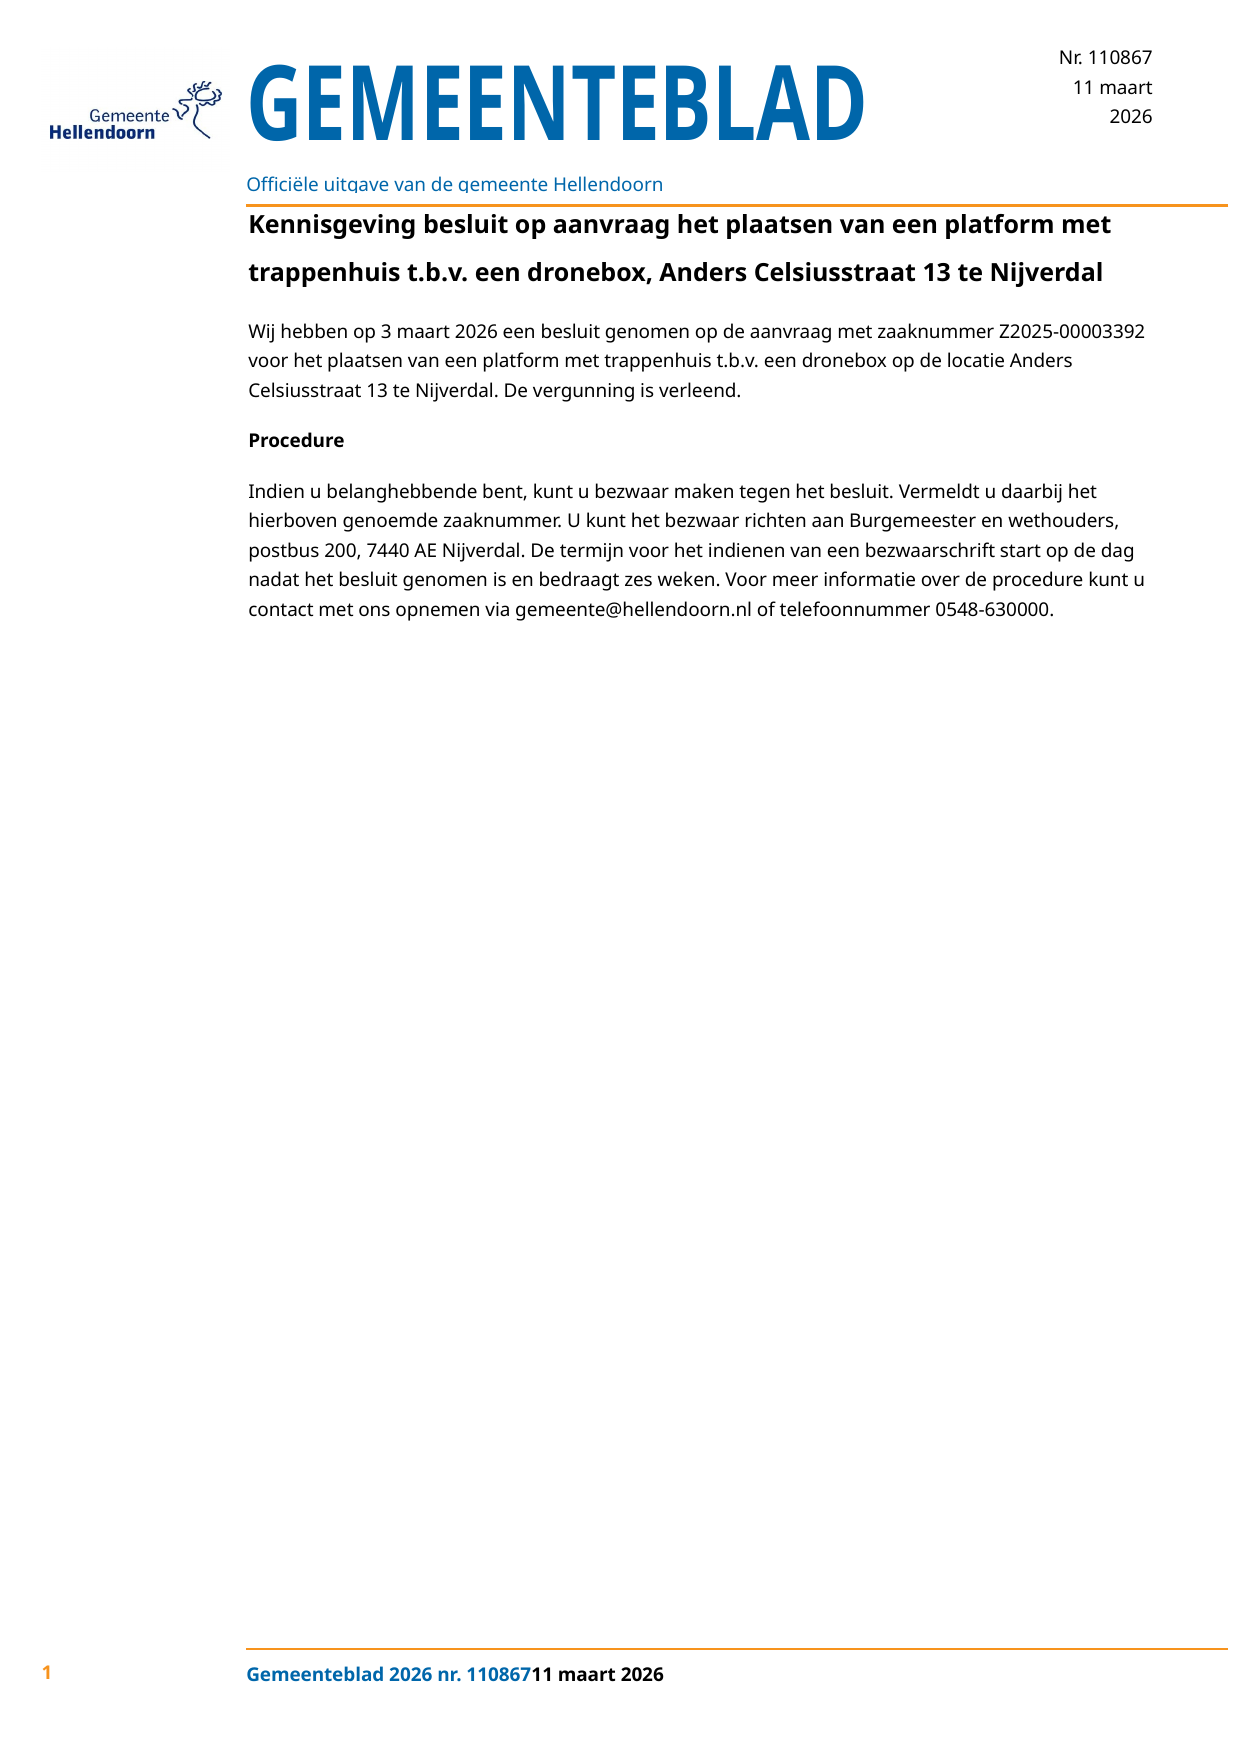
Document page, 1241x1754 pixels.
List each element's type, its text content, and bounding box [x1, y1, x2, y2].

text Indien u belanghebbende bent, kunt u bezwaar maken tegen het besluit. Vermeldt u daarbij het hierboven genoemde zaaknummer. U kunt het bezwaar richten aan Burgemeester en wethouders, postbus 200, 7440 AE Nijverdal. De termijn voor het indienen van een bezwaarschrift start op de dag nadat het besluit genomen is en bedraagt zes weken. Voor meer informatie over de procedure kunt u contact met ons opnemen via gemeente@hellendoorn.nl of telefoonnummer 0548-630000. [248, 478, 1152, 622]
picture [41, 47, 231, 172]
text Wij hebben op 3 maart 2026 een besluit genomen op de aanvraag met zaaknummer Z2025-00003392 voor het plaatsen van een platform met trappenhuis t.b.v. een dronebox op de locatie Anders Celsiusstraat 13 te Nijverdal. De vergunning is verleend. [248, 318, 1152, 403]
text Kennisgeving besluit op aanvraag het plaatsen van een platform met trappenhuis t.b.v. een dronebox, Anders Celsiusstraat 13 te Nijverdal [248, 207, 1152, 288]
text Procedure [248, 427, 1152, 453]
